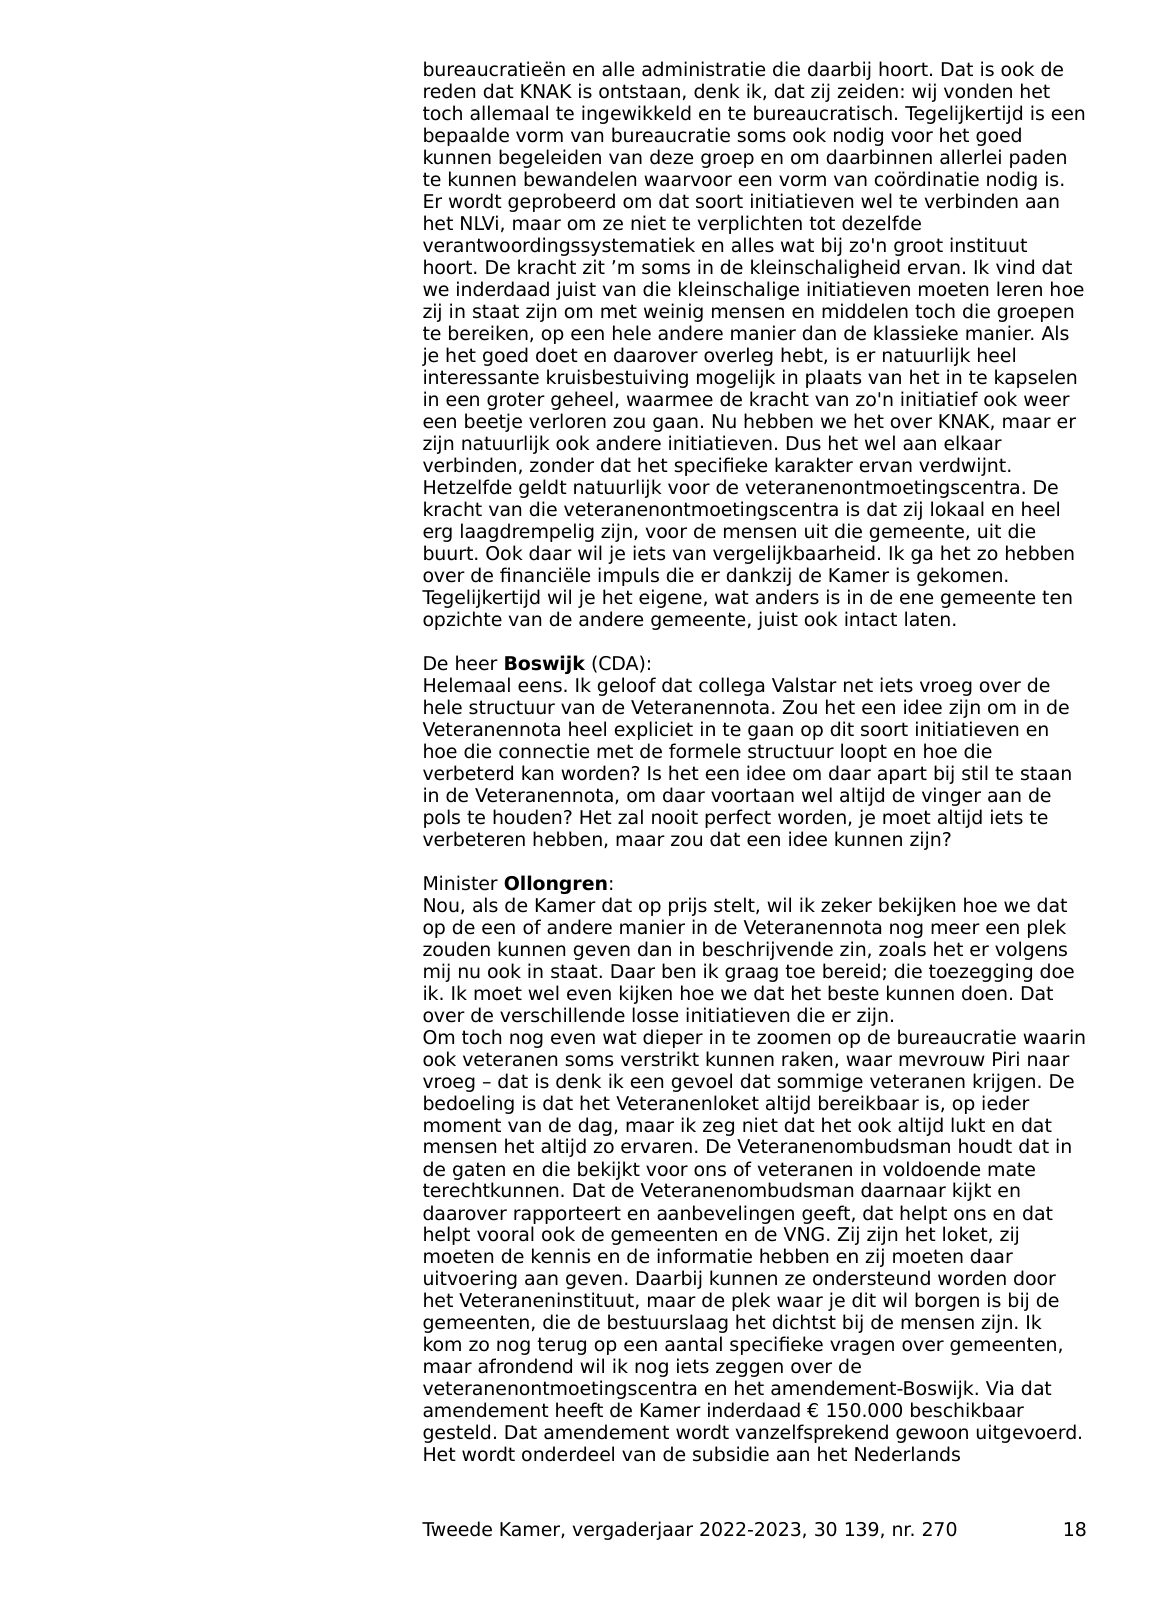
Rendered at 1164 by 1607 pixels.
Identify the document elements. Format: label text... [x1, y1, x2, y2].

text Om toch nog even wat dieper in te zoomen op de bureaucratie waarin ook veteranen soms verstrikt kunnen raken, waar mevrouw Piri naar vroeg – dat is denk ik een gevoel dat sommige veteranen krijgen. De bedoeling is dat het Veteranenloket altijd bereikbaar is, op ieder moment van de dag, maar ik zeg niet dat het ook altijd lukt en dat mensen het altijd zo ervaren. De Veteranenombudsman houdt dat in de gaten en die bekijkt voor ons of veteranen in voldoende mate terechtkunnen. Dat de Veteranenombudsman daarnaar kijkt en daarover rapporteert en aanbevelingen geeft, dat helpt ons en dat helpt vooral ook de gemeenten en de VNG. Zij zijn het loket, zij moeten de kennis en de informatie hebben en zij moeten daar uitvoering aan geven. Daarbij kunnen ze ondersteund worden door het Veteraneninstituut, maar de plek waar je dit wil borgen is bij de gemeenten, die de bestuurslaag het dichtst bij de mensen zijn. Ik kom zo nog terug op een aantal specifieke vragen over gemeenten, maar afrondend wil ik nog iets zeggen over de veteranenontmoetingscentra en het amendement-Boswijk. Via dat amendement heeft de Kamer inderdaad € 150.000 beschikbaar gesteld. Dat amendement wordt vanzelfsprekend gewoon uitgevoerd. Het wordt onderdeel van de subsidie aan het Nederlands [422, 1027, 1087, 1466]
text bureaucratieën en alle administratie die daarbij hoort. Dat is ook de reden dat KNAK is ontstaan, denk ik, dat zij zeiden: wij vonden het toch allemaal te ingewikkeld en te bureaucratisch. Tegelijkertijd is een bepaalde vorm van bureaucratie soms ook nodig voor het goed kunnen begeleiden van deze groep en om daarbinnen allerlei paden te kunnen bewandelen waarvoor een vorm van coördinatie nodig is. [422, 59, 1087, 191]
text Helemaal eens. Ik geloof dat collega Valstar net iets vroeg over de hele structuur van de Veteranennota. Zou het een idee zijn om in de Veteranennota heel expliciet in te gaan op dit soort initiatieven en hoe die connectie met de formele structuur loopt en hoe die verbeterd kan worden? Is het een idee om daar apart bij stil te staan in de Veteranennota, om daar voortaan wel altijd de vinger aan de pols te houden? Het zal nooit perfect worden, je moet altijd iets te verbeteren hebben, maar zou dat een idee kunnen zijn? [422, 675, 1087, 851]
text Hetzelfde geldt natuurlijk voor de veteranenontmoetingscentra. De kracht van die veteranenontmoetingscentra is dat zij lokaal en heel erg laagdrempelig zijn, voor de mensen uit die gemeente, uit die buurt. Ook daar wil je iets van vergelijkbaarheid. Ik ga het zo hebben over de financiële impuls die er dankzij de Kamer is gekomen. Tegelijkertijd wil je het eigene, wat anders is in de ene gemeente ten opzichte van de andere gemeente, juist ook intact laten. [422, 477, 1087, 631]
text De heer Boswijk (CDA): [422, 653, 1087, 675]
text Nou, als de Kamer dat op prijs stelt, wil ik zeker bekijken hoe we dat op de een of andere manier in de Veteranennota nog meer een plek zouden kunnen geven dan in beschrijvende zin, zoals het er volgens mij nu ook in staat. Daar ben ik graag toe bereid; die toezegging doe ik. Ik moet wel even kijken hoe we dat het beste kunnen doen. Dat over de verschillende losse initiatieven die er zijn. [422, 895, 1087, 1027]
text Er wordt geprobeerd om dat soort initiatieven wel te verbinden aan het NLVi, maar om ze niet te verplichten tot dezelfde verantwoordingssystematiek en alles wat bij zo'n groot instituut hoort. De kracht zit ’m soms in de kleinschaligheid ervan. Ik vind dat we inderdaad juist van die kleinschalige initiatieven moeten leren hoe zij in staat zijn om met weinig mensen en middelen toch die groepen te bereiken, op een hele andere manier dan de klassieke manier. Als je het goed doet en daarover overleg hebt, is er natuurlijk heel interessante kruisbestuiving mogelijk in plaats van het in te kapselen in een groter geheel, waarmee de kracht van zo'n initiatief ook weer een beetje verloren zou gaan. Nu hebben we het over KNAK, maar er zijn natuurlijk ook andere initiatieven. Dus het wel aan elkaar verbinden, zonder dat het specifieke karakter ervan verdwijnt. [422, 191, 1087, 477]
text Minister Ollongren: [422, 873, 1087, 895]
